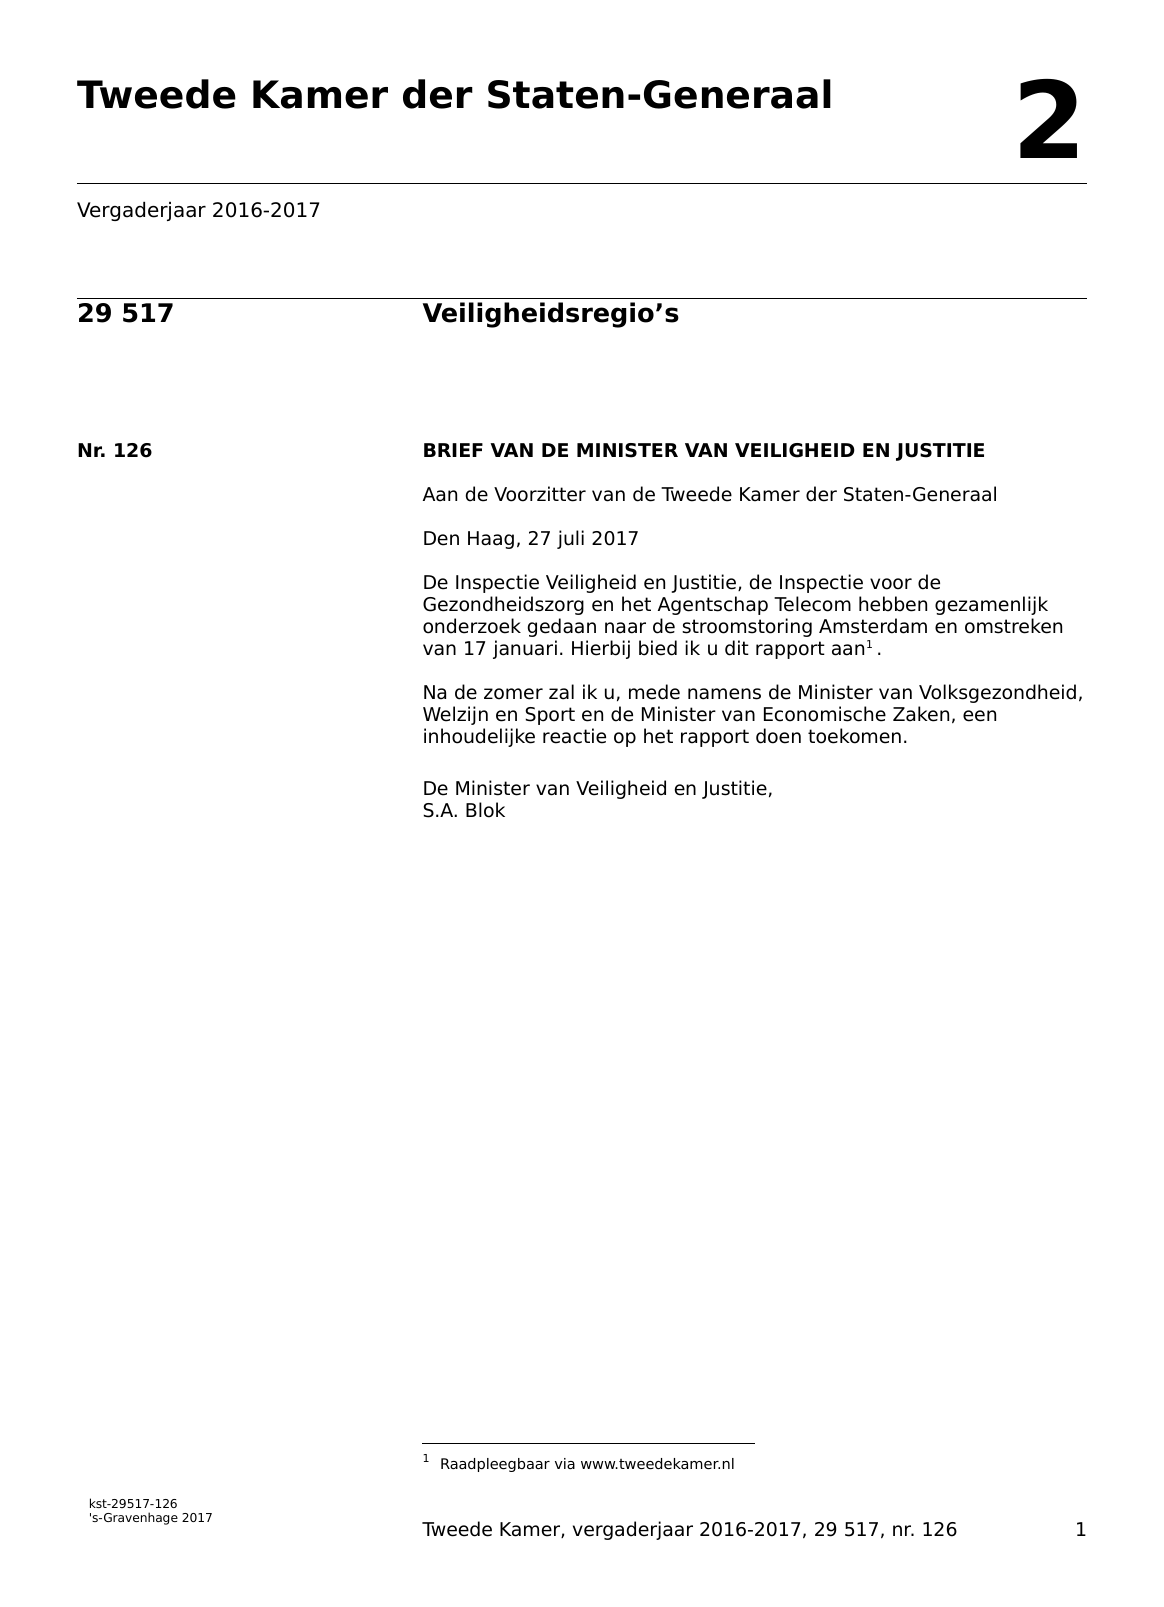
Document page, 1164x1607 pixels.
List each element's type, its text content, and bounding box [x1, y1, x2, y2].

text De Minister van Veiligheid en Justitie, S.A. Blok [422, 778, 1087, 822]
text kst-29517-126 [88, 1497, 323, 1511]
subtitle Nr. 126 BRIEF VAN DE MINISTER VAN VEILIGHEID EN JUSTITIE [77, 440, 1087, 462]
text Den Haag, 27 juli 2017 [422, 528, 1087, 550]
text Na de zomer zal ik u, mede namens de Minister van Volksgezondheid, Welzijn en Sport en de Minister van Economische Zaken, een inhoudelijke reactie op het rapport doen toekomen. [422, 682, 1087, 748]
text Raadpleegbaar via www.tweedekamer.nl [422, 1452, 1087, 1474]
table_header 2 [886, 59, 1087, 183]
text De Inspectie Veiligheid en Justitie, de Inspectie voor de Gezondheidszorg en het Agentschap Telecom hebben gezamenlijk onderzoek gedaan naar de stroomstoring Amsterdam en omstreken van 17 januari. Hierbij bied ik u dit rapport aan. [422, 572, 1087, 660]
text 's-Gravenhage 2017 [88, 1511, 323, 1525]
subtitle 29 517 Veiligheidsregio’s [77, 299, 1087, 329]
table_header Tweede Kamer der Staten-Generaal [77, 59, 886, 183]
table_cell Vergaderjaar 2016-2017 [77, 184, 1087, 298]
text Aan de Voorzitter van de Tweede Kamer der Staten-Generaal [422, 484, 1087, 506]
